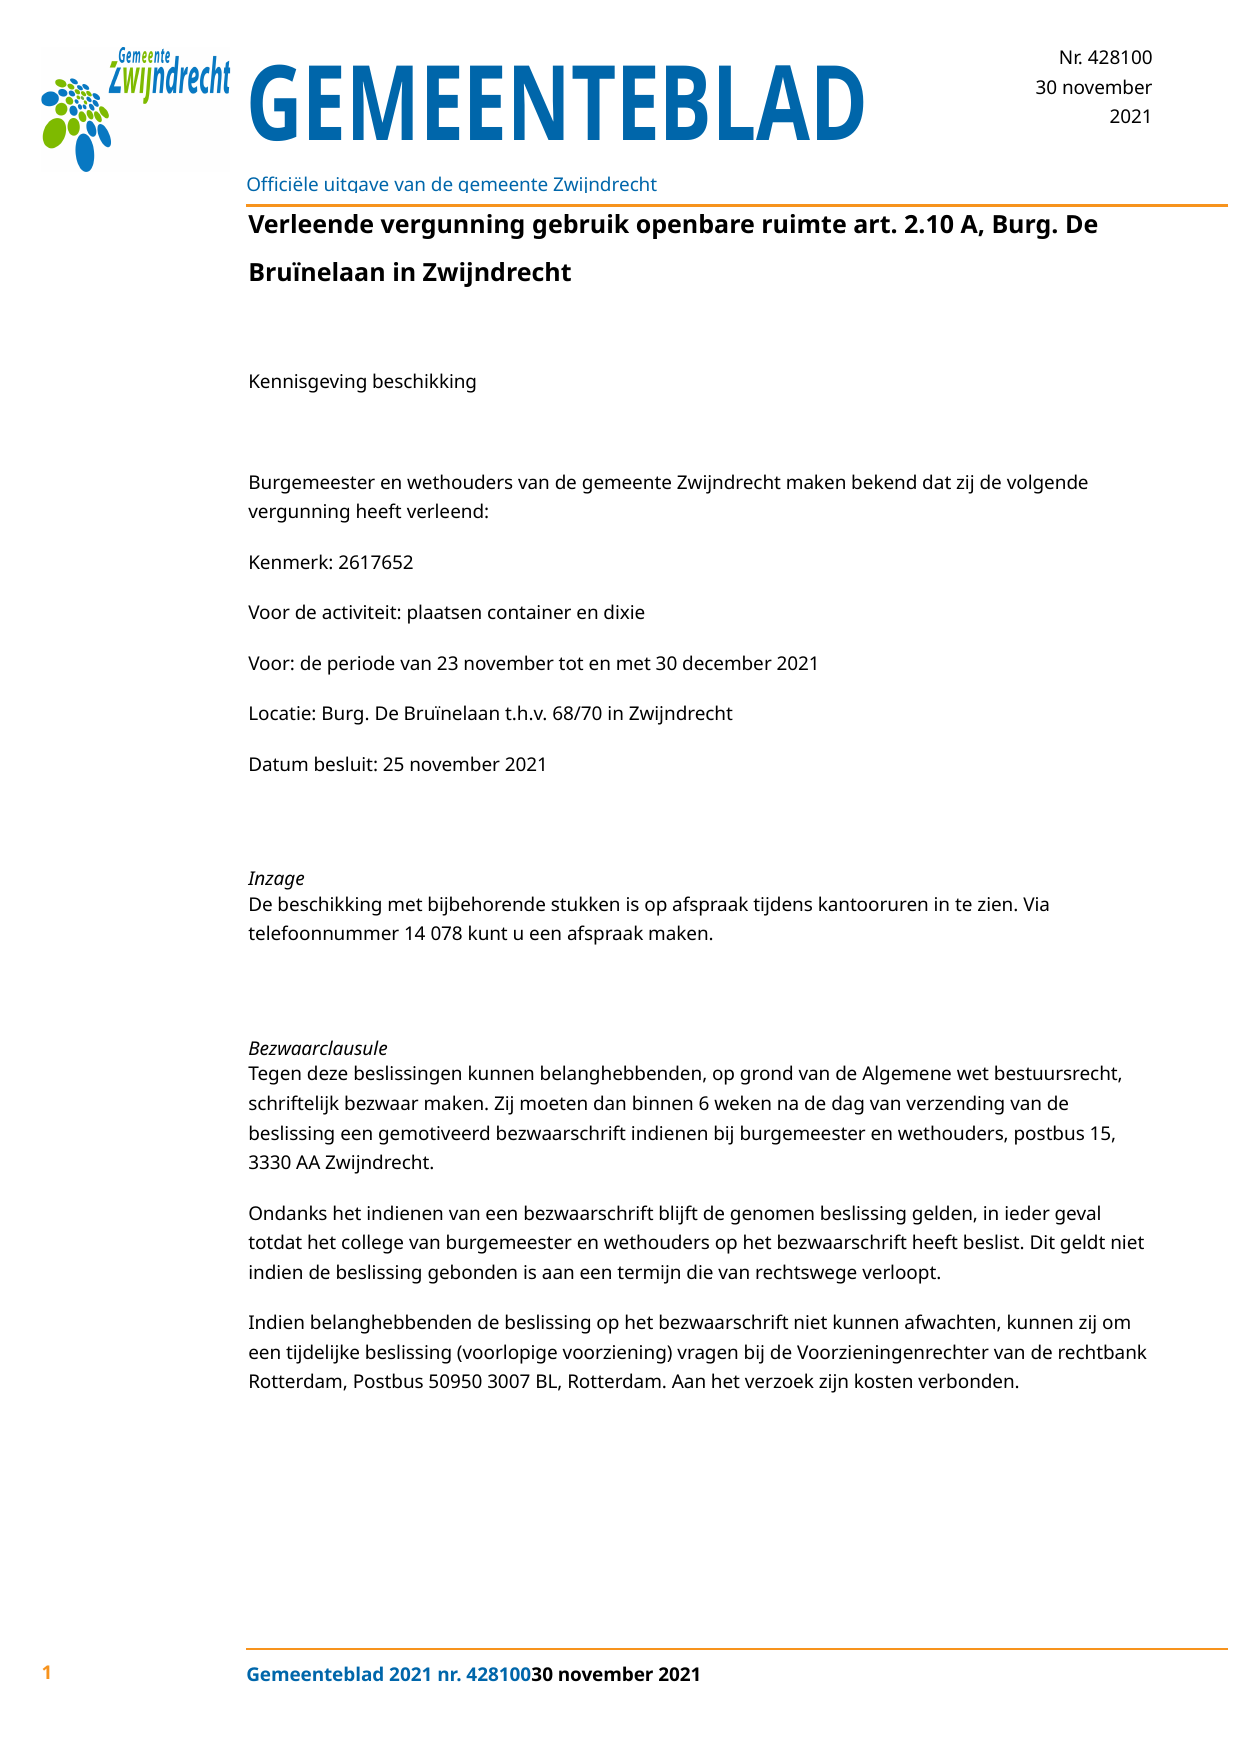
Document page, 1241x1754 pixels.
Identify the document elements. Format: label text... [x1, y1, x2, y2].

text Indien belanghebbenden de beslissing op het bezwaarschrift niet kunnen afwachten, kunnen zij om een tijdelijke beslissing (voorlopige voorziening) vragen bij de Voorzieningenrechter van de rechtbank Rotterdam, Postbus 50950 3007 BL, Rotterdam. Aan het verzoek zijn kosten verbonden. [248, 1309, 1152, 1394]
text Kennisgeving beschikking [248, 368, 1152, 394]
text Burgemeester en wethouders van de gemeente Zwijndrecht maken bekend dat zij de volgende vergunning heeft verleend: [248, 469, 1152, 524]
text Verleende vergunning gebruik openbare ruimte art. 2.10 A, Burg. De Bruïnelaan in Zwijndrecht [248, 207, 1152, 288]
text Voor: de periode van 23 november tot en met 30 december 2021 [248, 650, 1152, 676]
text Datum besluit: 25 november 2021 [248, 751, 1152, 777]
text Voor de activiteit: plaatsen container en dixie [248, 599, 1152, 625]
text Ondanks het indienen van een bezwaarschrift blijft de genomen beslissing gelden, in ieder geval totdat het college van burgemeester en wethouders op het bezwaarschrift heeft beslist. Dit geldt niet indien de beslissing gebonden is aan een termijn die van rechtswege verloopt. [248, 1200, 1152, 1285]
picture [41, 47, 231, 172]
text Tegen deze beslissingen kunnen belanghebbenden, op grond van de Algemene wet bestuursrecht, schriftelijk bezwaar maken. Zij moeten dan binnen 6 weken na de dag van verzending van de beslissing een gemotiveerd bezwaarschrift indienen bij burgemeester en wethouders, postbus 15, 3330 AA Zwijndrecht. [248, 1061, 1152, 1175]
text Inzage [248, 865, 1152, 891]
text Kenmerk: 2617652 [248, 549, 1152, 575]
text Bezwaarclausule [248, 1035, 1152, 1061]
text Locatie: Burg. De Bruïnelaan t.h.v. 68/70 in Zwijndrecht [248, 700, 1152, 726]
text De beschikking met bijbehorende stukken is op afspraak tijdens kantooruren in te zien. Via telefoonnummer 14 078 kunt u een afspraak maken. [248, 891, 1152, 946]
